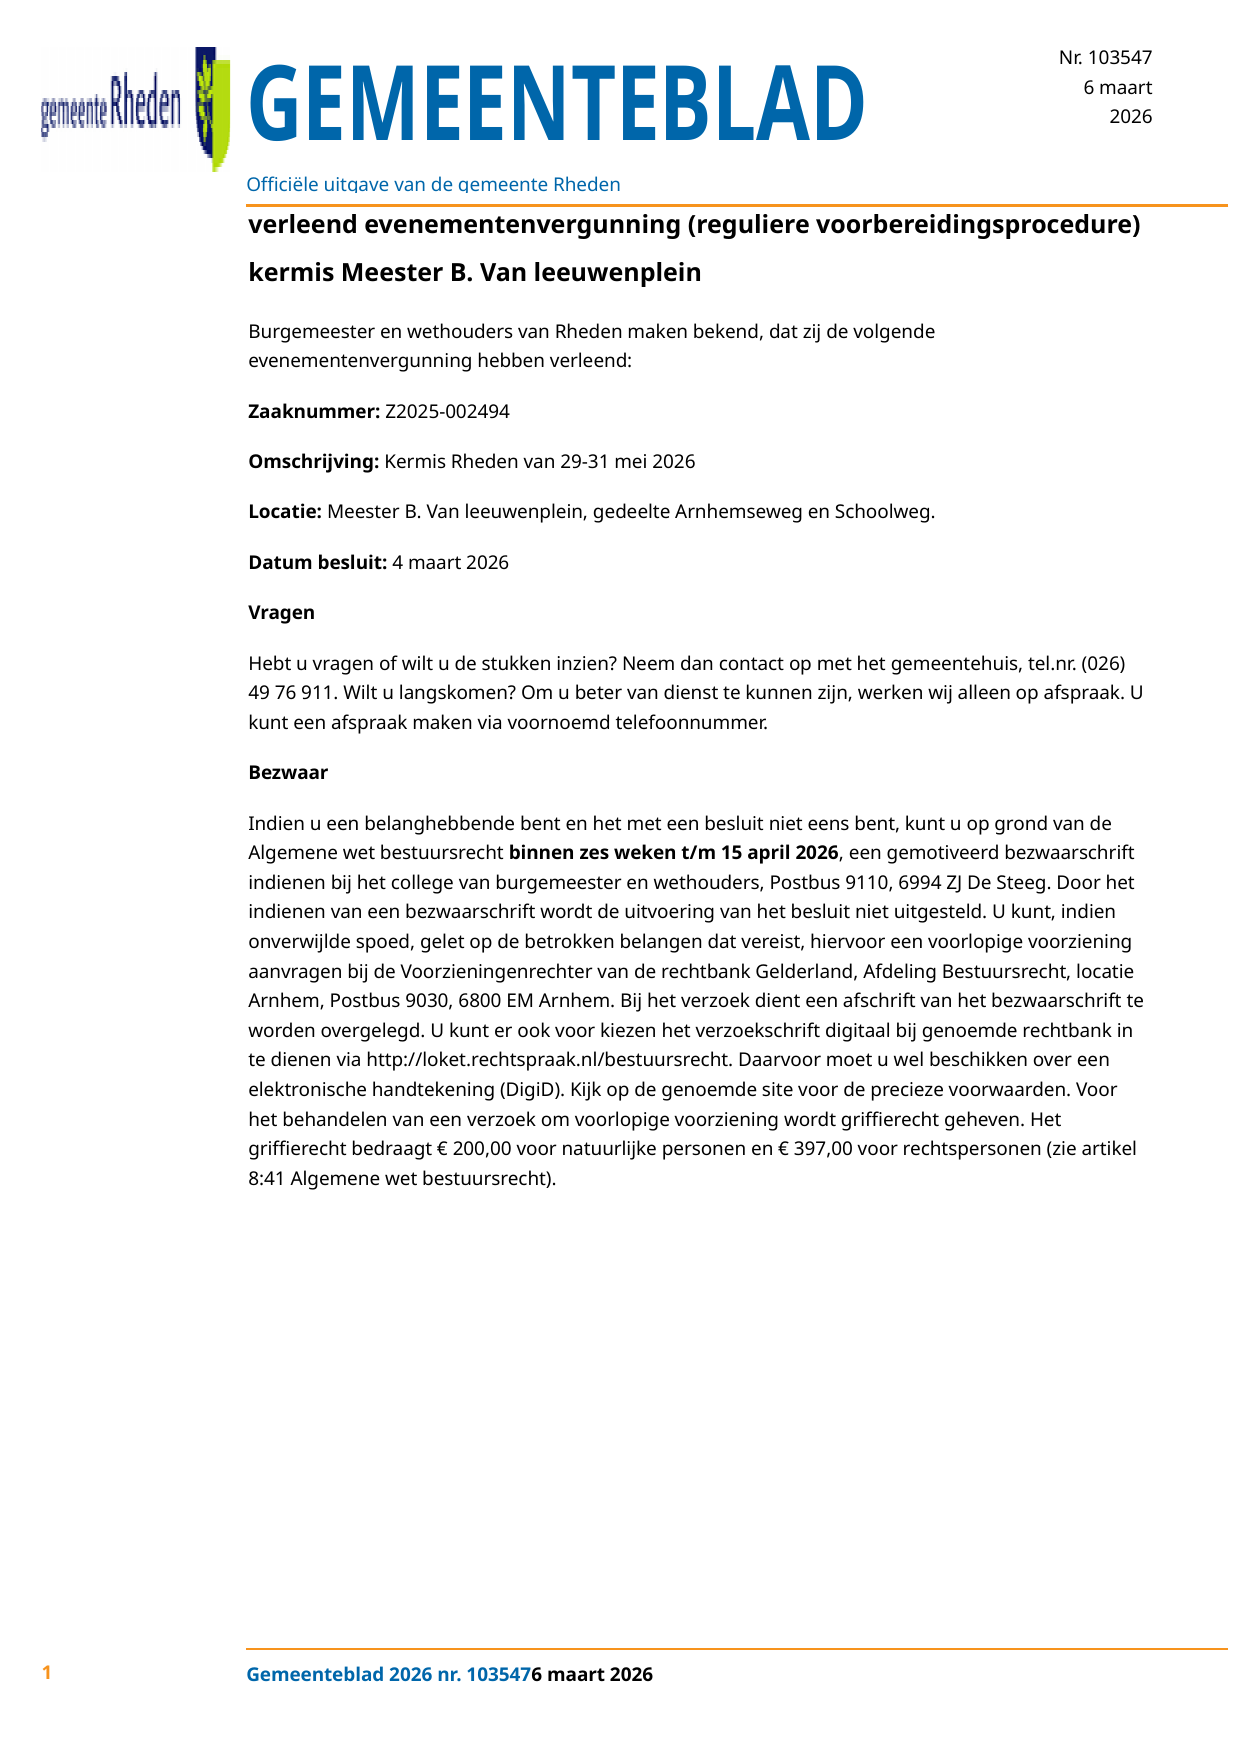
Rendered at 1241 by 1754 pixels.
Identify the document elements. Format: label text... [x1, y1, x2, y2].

text Omschrijving: Kermis Rheden van 29-31 mei 2026 [248, 448, 1152, 474]
text Indien u een belanghebbende bent en het met een besluit niet eens bent, kunt u op grond van de Algemene wet bestuursrecht binnen zes weken t/m 15 april 2026, een gemotiveerd bezwaarschrift indienen bij het college van burgemeester en wethouders, Postbus 9110, 6994 ZJ De Steeg. Door het indienen van een bezwaarschrift wordt de uitvoering van het besluit niet uitgesteld. U kunt, indien onverwijlde spoed, gelet op de betrokken belangen dat vereist, hiervoor een voorlopige voorziening aanvragen bij de Voorzieningenrechter van de rechtbank Gelderland, Afdeling Bestuursrecht, locatie Arnhem, Postbus 9030, 6800 EM Arnhem. Bij het verzoek dient een afschrift van het bezwaarschrift te worden overgelegd. U kunt er ook voor kiezen het verzoekschrift digitaal bij genoemde rechtbank in te dienen via http://loket.rechtspraak.nl/bestuursrecht. Daarvoor moet u wel beschikken over een elektronische handtekening (DigiD). Kijk op de genoemde site voor de precieze voorwaarden. Voor het behandelen van een verzoek om voorlopige voorziening wordt griffierecht geheven. Het griffierecht bedraagt € 200,00 voor natuurlijke personen en € 397,00 voor rechtspersonen (zie artikel 8:41 Algemene wet bestuursrecht). [248, 810, 1152, 1191]
text Locatie: Meester B. Van leeuwenplein, gedeelte Arnhemseweg en Schoolweg. [248, 499, 1152, 524]
text Vragen [248, 599, 1152, 625]
text Datum besluit: 4 maart 2026 [248, 549, 1152, 575]
picture [41, 47, 231, 172]
text Hebt u vragen of wilt u de stukken inzien? Neem dan contact op met het gemeentehuis, tel.nr. (026) 49 76 911. Wilt u langskomen? Om u beter van dienst te kunnen zijn, werken wij alleen op afspraak. U kunt een afspraak maken via voornoemd telefoonnummer. [248, 650, 1152, 735]
text Burgemeester en wethouders van Rheden maken bekend, dat zij de volgende evenementenvergunning hebben verleend: [248, 318, 1152, 373]
text Zaaknummer: Z2025-002494 [248, 398, 1152, 424]
text verleend evenementenvergunning (reguliere voorbereidingsprocedure) kermis Meester B. Van leeuwenplein [248, 207, 1152, 288]
text Bezwaar [248, 759, 1152, 785]
